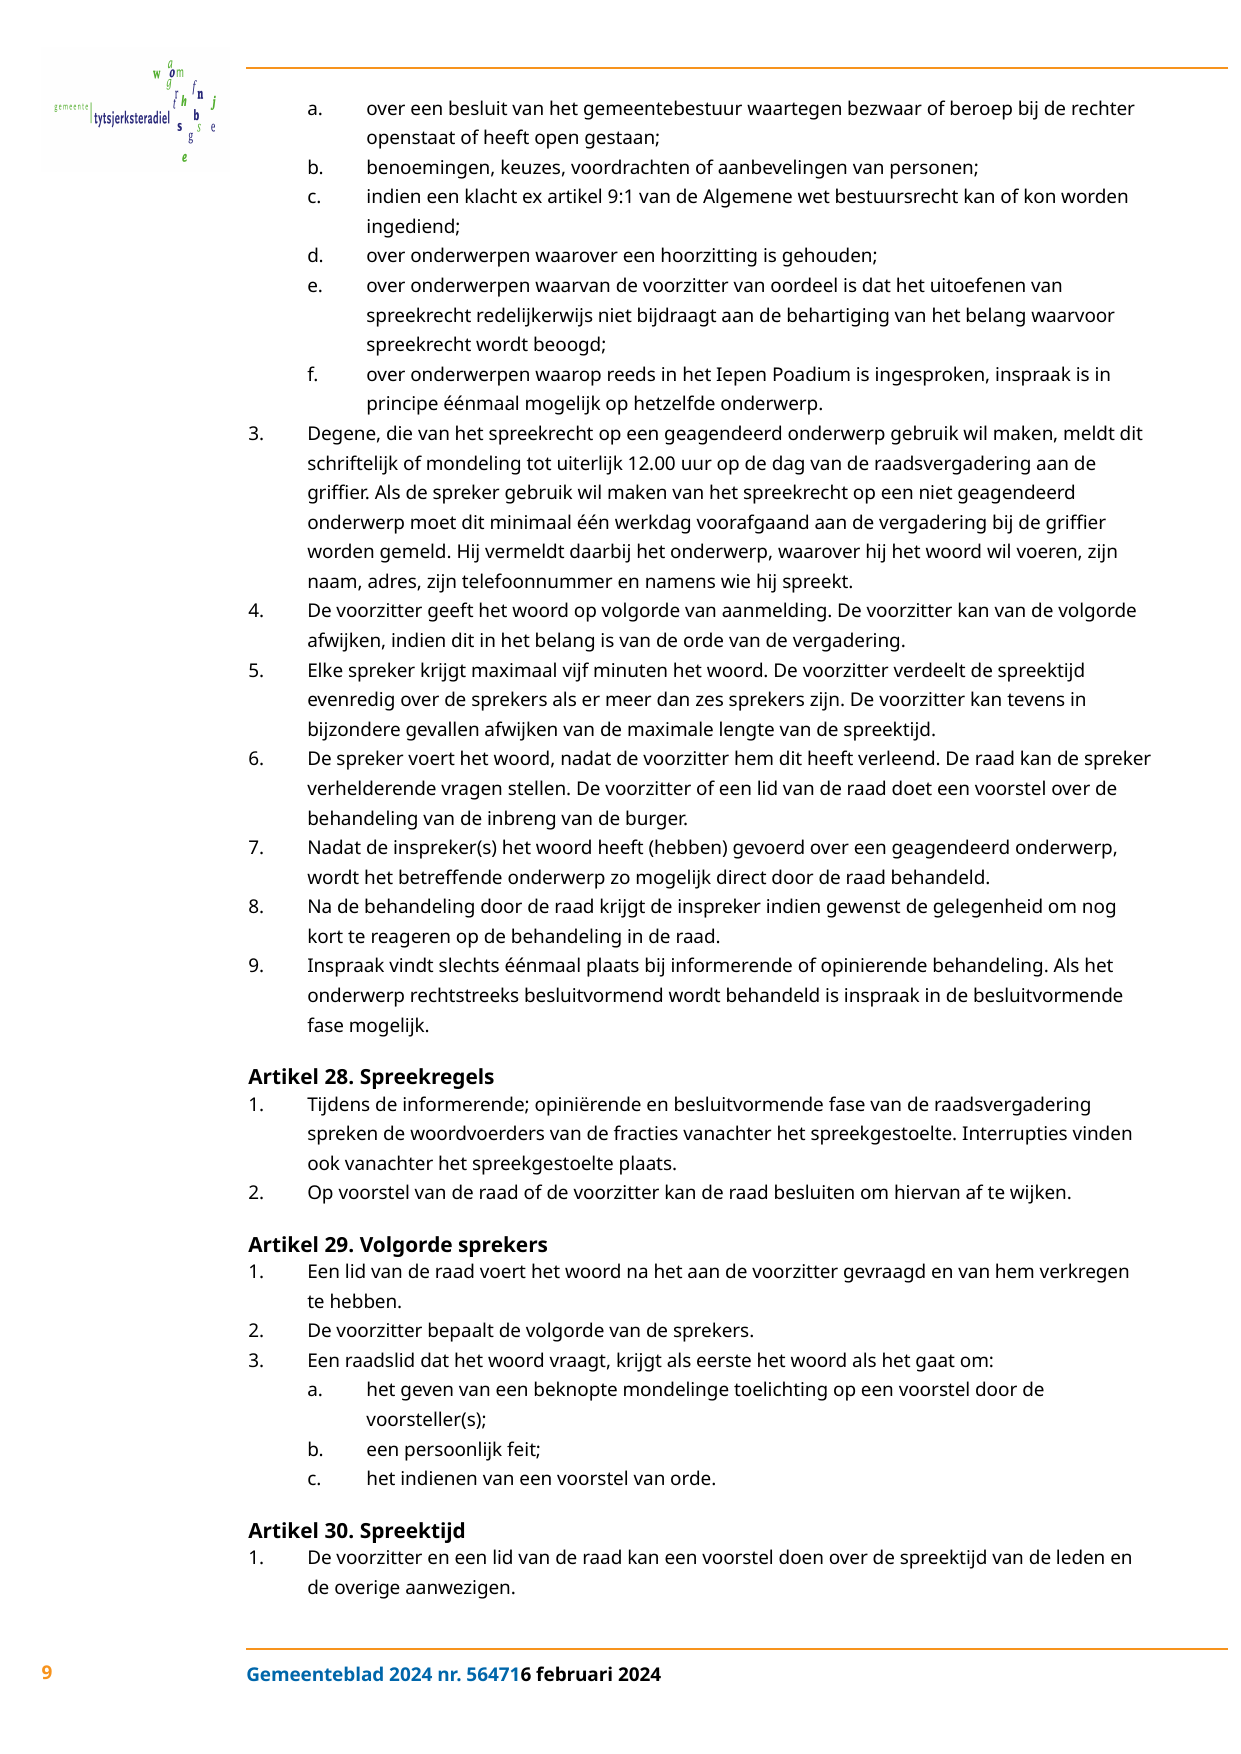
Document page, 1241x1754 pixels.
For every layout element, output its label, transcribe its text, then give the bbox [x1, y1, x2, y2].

text Artikel 28. Spreekregels [248, 1062, 1152, 1091]
list Na de behandeling door de raad krijgt de inspreker indien gewenst de gelegenheid om nog kort te reageren op de behandeling in de raad. [248, 893, 1152, 949]
list het geven van een beknopte mondelinge toelichting op een voorstel door de voorsteller(s); [307, 1377, 1152, 1432]
list Een raadslid dat het woord vraagt, krijgt als eerste het woord als het gaat om: [248, 1347, 1152, 1373]
list Nadat de inspreker(s) het woord heeft (hebben) gevoerd over een geagendeerd onderwerp, wordt het betreffende onderwerp zo mogelijk direct door de raad behandeld. [248, 834, 1152, 890]
picture [41, 47, 231, 172]
list het indienen van een voorstel van orde. [307, 1465, 1152, 1491]
list Elke spreker krijgt maximaal vijf minuten het woord. De voorzitter verdeelt de spreektijd evenredig over de sprekers als er meer dan zes sprekers zijn. De voorzitter kan tevens in bijzondere gevallen afwijken van de maximale lengte van de spreektijd. [248, 657, 1152, 742]
list indien een klacht ex artikel 9:1 van de Algemene wet bestuursrecht kan of kon worden ingediend; [307, 183, 1152, 239]
list Op voorstel van de raad of de voorzitter kan de raad besluiten om hiervan af te wijken. [248, 1179, 1152, 1205]
list De voorzitter en een lid van de raad kan een voorstel doen over de spreektijd van de leden en de overige aanwezigen. [248, 1544, 1152, 1599]
list Een lid van de raad voert het woord na het aan de voorzitter gevraagd en van hem verkregen te hebben. [248, 1258, 1152, 1314]
text Artikel 30. Spreektijd [248, 1516, 1152, 1544]
list over een besluit van het gemeentebestuur waartegen bezwaar of beroep bij de rechter openstaat of heeft open gestaan; [307, 95, 1152, 150]
list De voorzitter geeft het woord op volgorde van aanmelding. De voorzitter kan van de volgorde afwijken, indien dit in het belang is van de orde van de vergadering. [248, 598, 1152, 653]
list Inspraak vindt slechts éénmaal plaats bij informerende of opinierende behandeling. Als het onderwerp rechtstreeks besluitvormend wordt behandeld is inspraak in de besluitvormende fase mogelijk. [248, 953, 1152, 1038]
list Tijdens de informerende; opiniërende en besluitvormende fase van de raadsvergadering spreken de woordvoerders van de fracties vanachter het spreekgestoelte. Interrupties vinden ook vanachter het spreekgestoelte plaats. [248, 1091, 1152, 1176]
list over onderwerpen waarvan de voorzitter van oordeel is dat het uitoefenen van spreekrecht redelijkerwijs niet bijdraagt aan de behartiging van het belang waarvoor spreekrecht wordt beoogd; [307, 272, 1152, 357]
text Artikel 29. Volgorde sprekers [248, 1230, 1152, 1258]
list De voorzitter bepaalt de volgorde van de sprekers. [248, 1317, 1152, 1343]
list over onderwerpen waarop reeds in het Iepen Poadium is ingesproken, inspraak is in principe éénmaal mogelijk op hetzelfde onderwerp. [307, 361, 1152, 416]
list De spreker voert het woord, nadat de voorzitter hem dit heeft verleend. De raad kan de spreker verhelderende vragen stellen. De voorzitter of een lid van de raad doet een voorstel over de behandeling van de inbreng van de burger. [248, 746, 1152, 831]
list benoemingen, keuzes, voordrachten of aanbevelingen van personen; [307, 154, 1152, 180]
list over onderwerpen waarover een hoorzitting is gehouden; [307, 243, 1152, 268]
list Degene, die van het spreekrecht op een geagendeerd onderwerp gebruik wil maken, meldt dit schriftelijk of mondeling tot uiterlijk 12.00 uur op de dag van de raadsvergadering aan de griffier. Als de spreker gebruik wil maken van het spreekrecht op een niet geagendeerd onderwerp moet dit minimaal één werkdag voorafgaand aan de vergadering bij de griffier worden gemeld. Hij vermeldt daarbij het onderwerp, waarover hij het woord wil voeren, zijn naam, adres, zijn telefoonnummer en namens wie hij spreekt. [248, 420, 1152, 594]
list een persoonlijk feit; [307, 1436, 1152, 1462]
